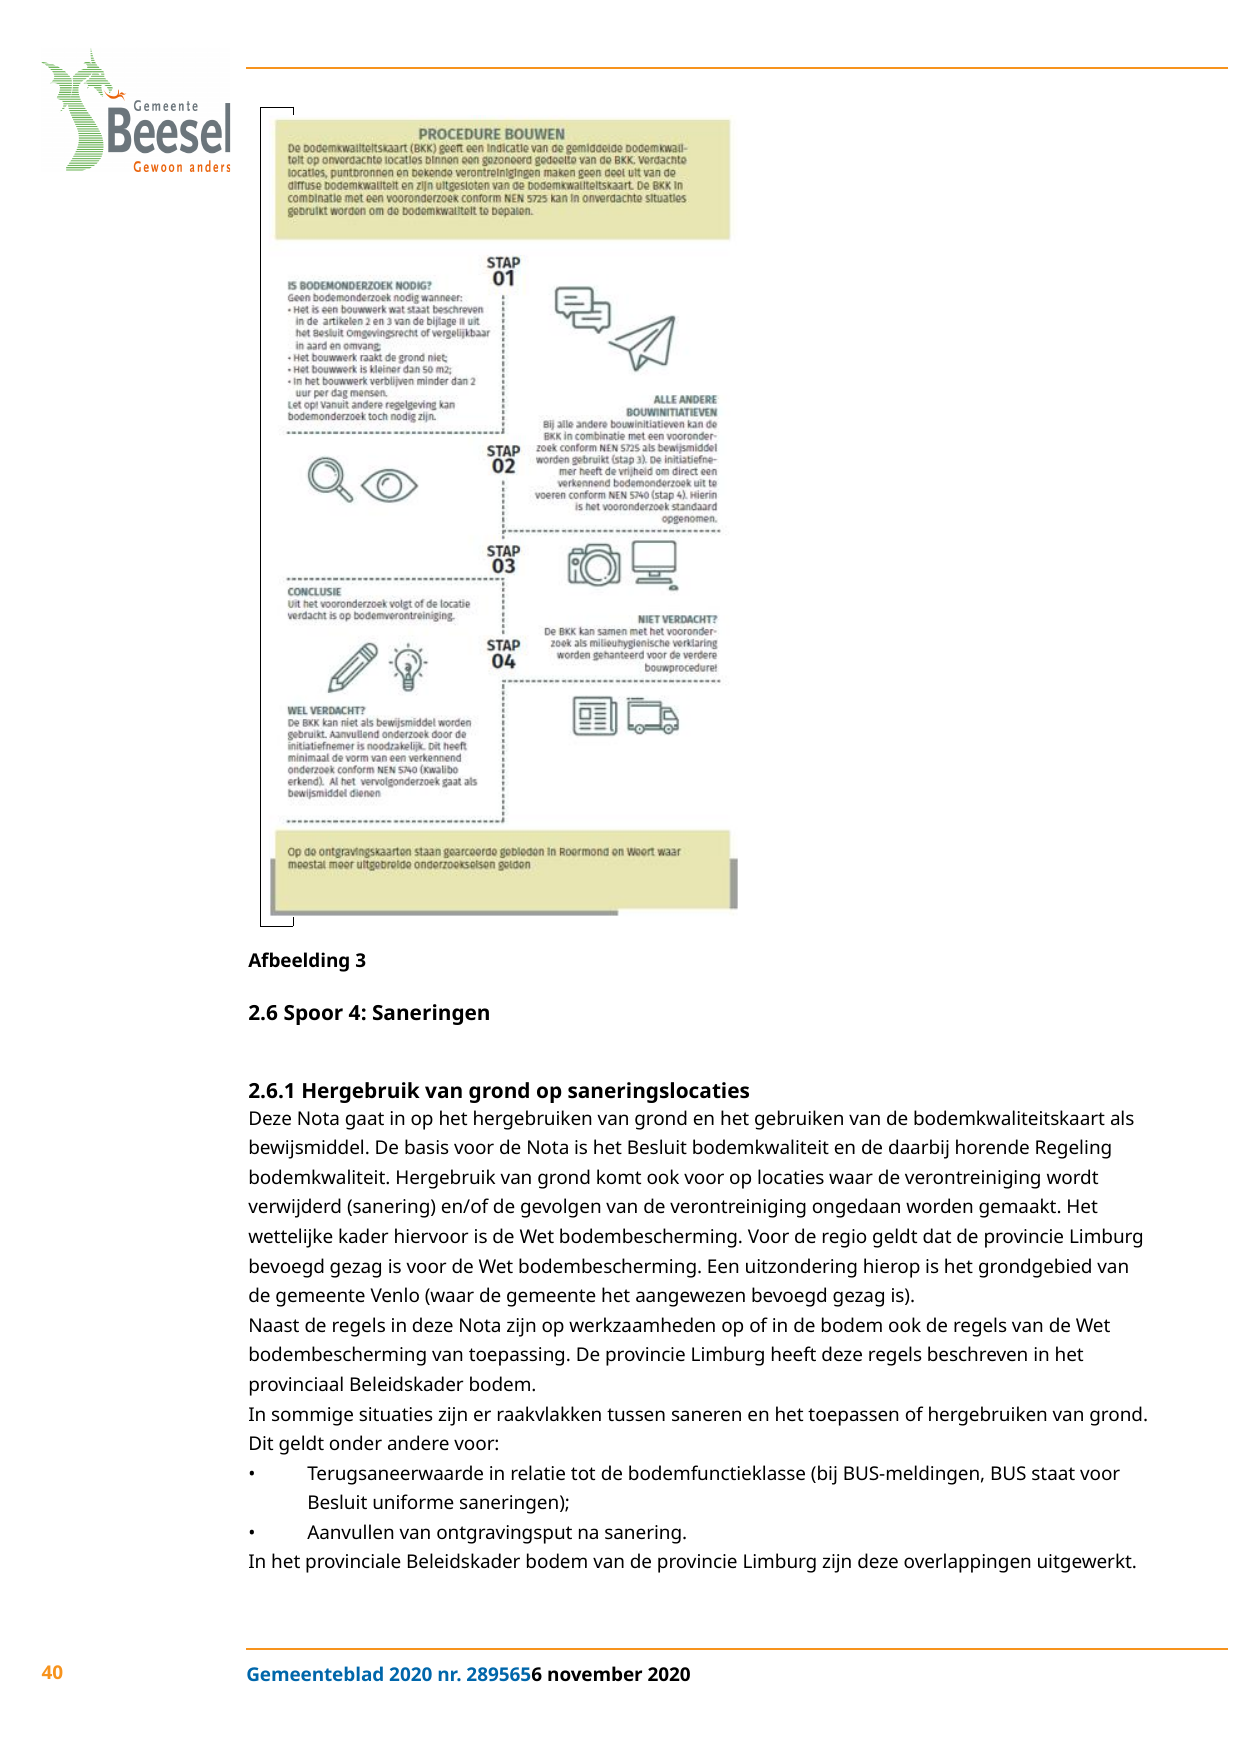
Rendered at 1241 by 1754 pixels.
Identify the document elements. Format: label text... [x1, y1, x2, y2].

text 2.6 Spoor 4: Saneringen [248, 998, 1152, 1026]
text Deze Nota gaat in op het hergebruiken van grond en het gebruiken van de bodemkwaliteitskaart als bewijsmiddel. De basis voor de Nota is het Besluit bodemkwaliteit en de daarbij horende Regeling bodemkwaliteit. Hergebruik van grond komt ook voor op locaties waar de verontreiniging wordt verwijderd (sanering) en/of de gevolgen van de verontreiniging ongedaan worden gemaakt. Het wettelijke kader hiervoor is de Wet bodembescherming. Voor de regio geldt dat de provincie Limburg bevoegd gezag is voor de Wet bodembescherming. Een uitzondering hierop is het grondgebied van de gemeente Venlo (waar de gemeente het aangewezen bevoegd gezag is). [248, 1105, 1152, 1308]
list Terugsaneerwaarde in relatie tot de bodemfunctieklasse (bij BUS-meldingen, BUS staat voor Besluit uniforme saneringen); [248, 1460, 1152, 1515]
text In het provinciale Beleidskader bodem van de provincie Limburg zijn deze overlappingen uitgewerkt. [248, 1549, 1152, 1574]
picture [268, 115, 738, 917]
text 2.6.1 Hergebruik van grond op saneringslocaties [248, 1077, 1152, 1105]
text In sommige situaties zijn er raakvlakken tussen saneren en het toepassen of hergebruiken van grond. Dit geldt onder andere voor: [248, 1401, 1152, 1456]
text Afbeelding 3 [248, 947, 1152, 973]
picture [41, 47, 231, 172]
list Aanvullen van ontgravingsput na sanering. [248, 1519, 1152, 1545]
text Naast de regels in deze Nota zijn op werkzaamheden op of in de bodem ook de regels van de Wet bodembescherming van toepassing. De provincie Limburg heeft deze regels beschreven in het provinciaal Beleidskader bodem. [248, 1312, 1152, 1397]
